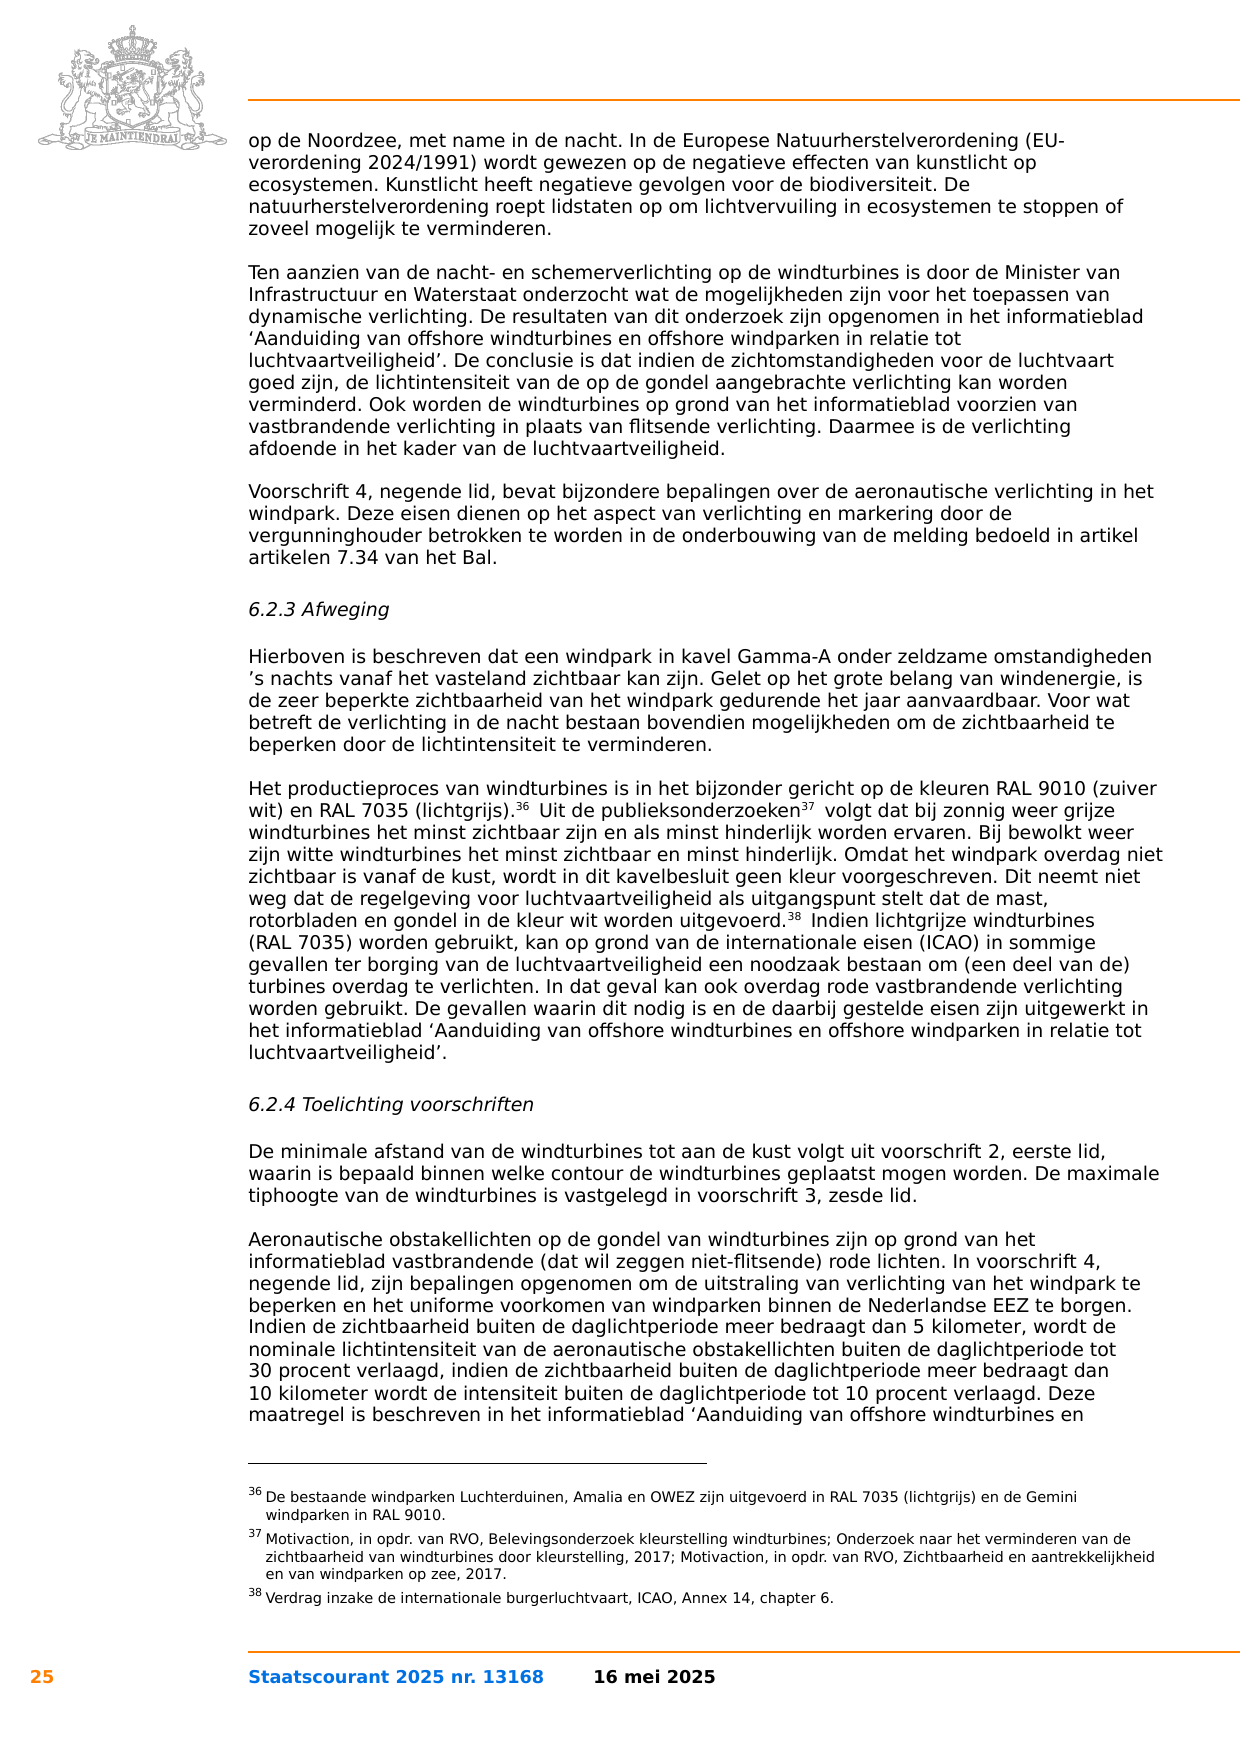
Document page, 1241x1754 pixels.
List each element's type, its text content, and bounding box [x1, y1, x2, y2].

text op de Noordzee, met name in de nacht. In de Europese Natuurherstelverordening (EU-verordening 2024/1991) wordt gewezen op de negatieve effecten van kunstlicht op ecosystemen. Kunstlicht heeft negatieve gevolgen voor de biodiversiteit. De natuurherstelverordening roept lidstaten op om lichtvervuiling in ecosystemen te stoppen of zoveel mogelijk te verminderen. [248, 130, 1163, 240]
subtitle 6.2.4 Toelichting voorschriften [248, 1094, 1163, 1116]
text Ten aanzien van de nacht- en schemerverlichting op de windturbines is door de Minister van Infrastructuur en Waterstaat onderzocht wat de mogelijkheden zijn voor het toepassen van dynamische verlichting. De resultaten van dit onderzoek zijn opgenomen in het informatieblad ‘Aanduiding van offshore windturbines en offshore windparken in relatie tot luchtvaartveiligheid’. De conclusie is dat indien de zichtomstandigheden voor de luchtvaart goed zijn, de lichtintensiteit van de op de gondel aangebrachte verlichting kan worden verminderd. Ook worden de windturbines op grond van het informatieblad voorzien van vastbrandende verlichting in plaats van flitsende verlichting. Daarmee is de verlichting afdoende in het kader van de luchtvaartveiligheid. [248, 262, 1163, 459]
text De bestaande windparken Luchterduinen, Amalia en OWEZ zijn uitgevoerd in RAL 7035 (lichtgrijs) en de Gemini windparken in RAL 9010. [248, 1485, 1163, 1524]
text De minimale afstand van de windturbines tot aan de kust volgt uit voorschrift 2, eerste lid, waarin is bepaald binnen welke contour de windturbines geplaatst mogen worden. De maximale tiphoogte van de windturbines is vastgelegd in voorschrift 3, zesde lid. [248, 1141, 1163, 1207]
text Het productieproces van windturbines is in het bijzonder gericht op de kleuren RAL 9010 (zuiver wit) en RAL 7035 (lichtgrijs). Uit de publieksonderzoeken volgt dat bij zonnig weer grijze windturbines het minst zichtbaar zijn en als minst hinderlijk worden ervaren. Bij bewolkt weer zijn witte windturbines het minst zichtbaar en minst hinderlijk. Omdat het windpark overdag niet zichtbaar is vanaf de kust, wordt in dit kavelbesluit geen kleur voorgeschreven. Dit neemt niet weg dat de regelgeving voor luchtvaartveiligheid als uitgangspunt stelt dat de mast, rotorbladen en gondel in de kleur wit worden uitgevoerd. Indien lichtgrijze windturbines (RAL 7035) worden gebruikt, kan op grond van de internationale eisen (ICAO) in sommige gevallen ter borging van de luchtvaartveiligheid een noodzaak bestaan om (een deel van de) turbines overdag te verlichten. In dat geval kan ook overdag rode vastbrandende verlichting worden gebruikt. De gevallen waarin dit nodig is en de daarbij gestelde eisen zijn uitgewerkt in het informatieblad ‘Aanduiding van offshore windturbines en offshore windparken in relatie tot luchtvaartveiligheid’. [248, 778, 1163, 1064]
subtitle 6.2.3 Afweging [248, 599, 1163, 621]
text Verdrag inzake de internationale burgerluchtvaart, ICAO, Annex 14, chapter 6. [248, 1586, 1163, 1608]
text Hierboven is beschreven dat een windpark in kavel Gamma-A onder zeldzame omstandigheden ’s nachts vanaf het vasteland zichtbaar kan zijn. Gelet op het grote belang van windenergie, is de zeer beperkte zichtbaarheid van het windpark gedurende het jaar aanvaardbaar. Voor wat betreft de verlichting in de nacht bestaan bovendien mogelijkheden om de zichtbaarheid te beperken door de lichtintensiteit te verminderen. [248, 646, 1163, 756]
text Aeronautische obstakellichten op de gondel van windturbines zijn op grond van het informatieblad vastbrandende (dat wil zeggen niet-flitsende) rode lichten. In voorschrift 4, negende lid, zijn bepalingen opgenomen om de uitstraling van verlichting van het windpark te beperken en het uniforme voorkomen van windparken binnen de Nederlandse EEZ te borgen. Indien de zichtbaarheid buiten de daglichtperiode meer bedraagt dan 5 kilometer, wordt de nominale lichtintensiteit van de aeronautische obstakellichten buiten de daglichtperiode tot 30 procent verlaagd, indien de zichtbaarheid buiten de daglichtperiode meer bedraagt dan 10 kilometer wordt de intensiteit buiten de daglichtperiode tot 10 procent verlaagd. Deze maatregel is beschreven in het informatieblad ‘Aanduiding van offshore windturbines en [248, 1228, 1163, 1426]
text Motivaction, in opdr. van RVO, Belevingsonderzoek kleurstelling windturbines; Onderzoek naar het verminderen van de zichtbaarheid van windturbines door kleurstelling, 2017; Motivaction, in opdr. van RVO, Zichtbaarheid en aantrekkelijkheid en van windparken op zee, 2017. [248, 1527, 1163, 1583]
text Voorschrift 4, negende lid, bevat bijzondere bepalingen over de aeronautische verlichting in het windpark. Deze eisen dienen op het aspect van verlichting en markering door de vergunninghouder betrokken te worden in de onderbouwing van de melding bedoeld in artikel artikelen 7.34 van het Bal. [248, 481, 1163, 569]
picture [38, 25, 227, 150]
